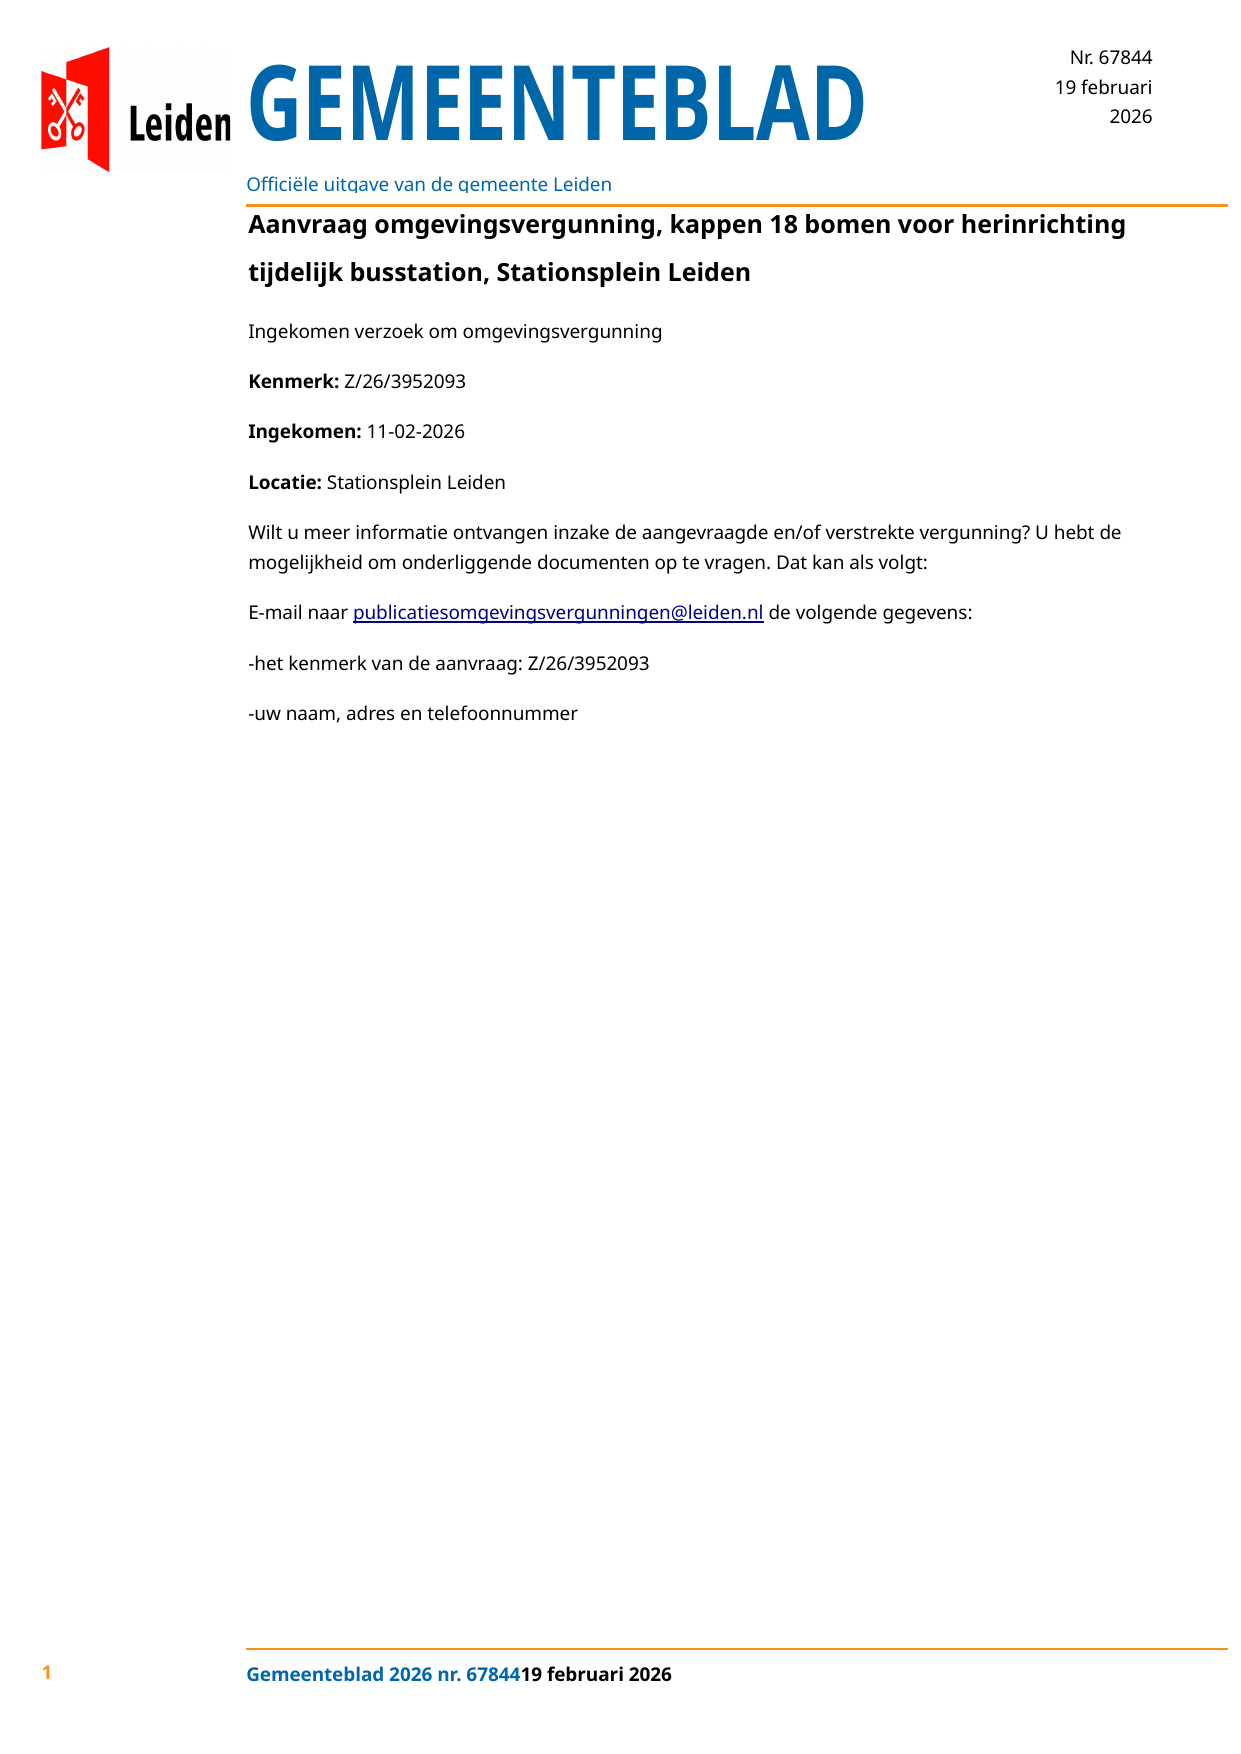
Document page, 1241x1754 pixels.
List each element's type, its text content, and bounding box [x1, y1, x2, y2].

text Aanvraag omgevingsvergunning, kappen 18 bomen voor herinrichting tijdelijk busstation, Stationsplein Leiden [248, 207, 1152, 288]
text Ingekomen verzoek om omgevingsvergunning [248, 318, 1152, 344]
text -het kenmerk van de aanvraag: Z/26/3952093 [248, 650, 1152, 676]
text Wilt u meer informatie ontvangen inzake de aangevraagde en/of verstrekte vergunning? U hebt de mogelijkheid om onderliggende documenten op te vragen. Dat kan als volgt: [248, 519, 1152, 575]
text E-mail naar publicatiesomgevingsvergunningen@leiden.nl de volgende gegevens: [248, 599, 1152, 625]
picture [41, 47, 231, 172]
text -uw naam, adres en telefoonnummer [248, 700, 1152, 726]
text Kenmerk: Z/26/3952093 [248, 368, 1152, 394]
text Ingekomen: 11-02-2026 [248, 419, 1152, 444]
text Locatie: Stationsplein Leiden [248, 469, 1152, 495]
